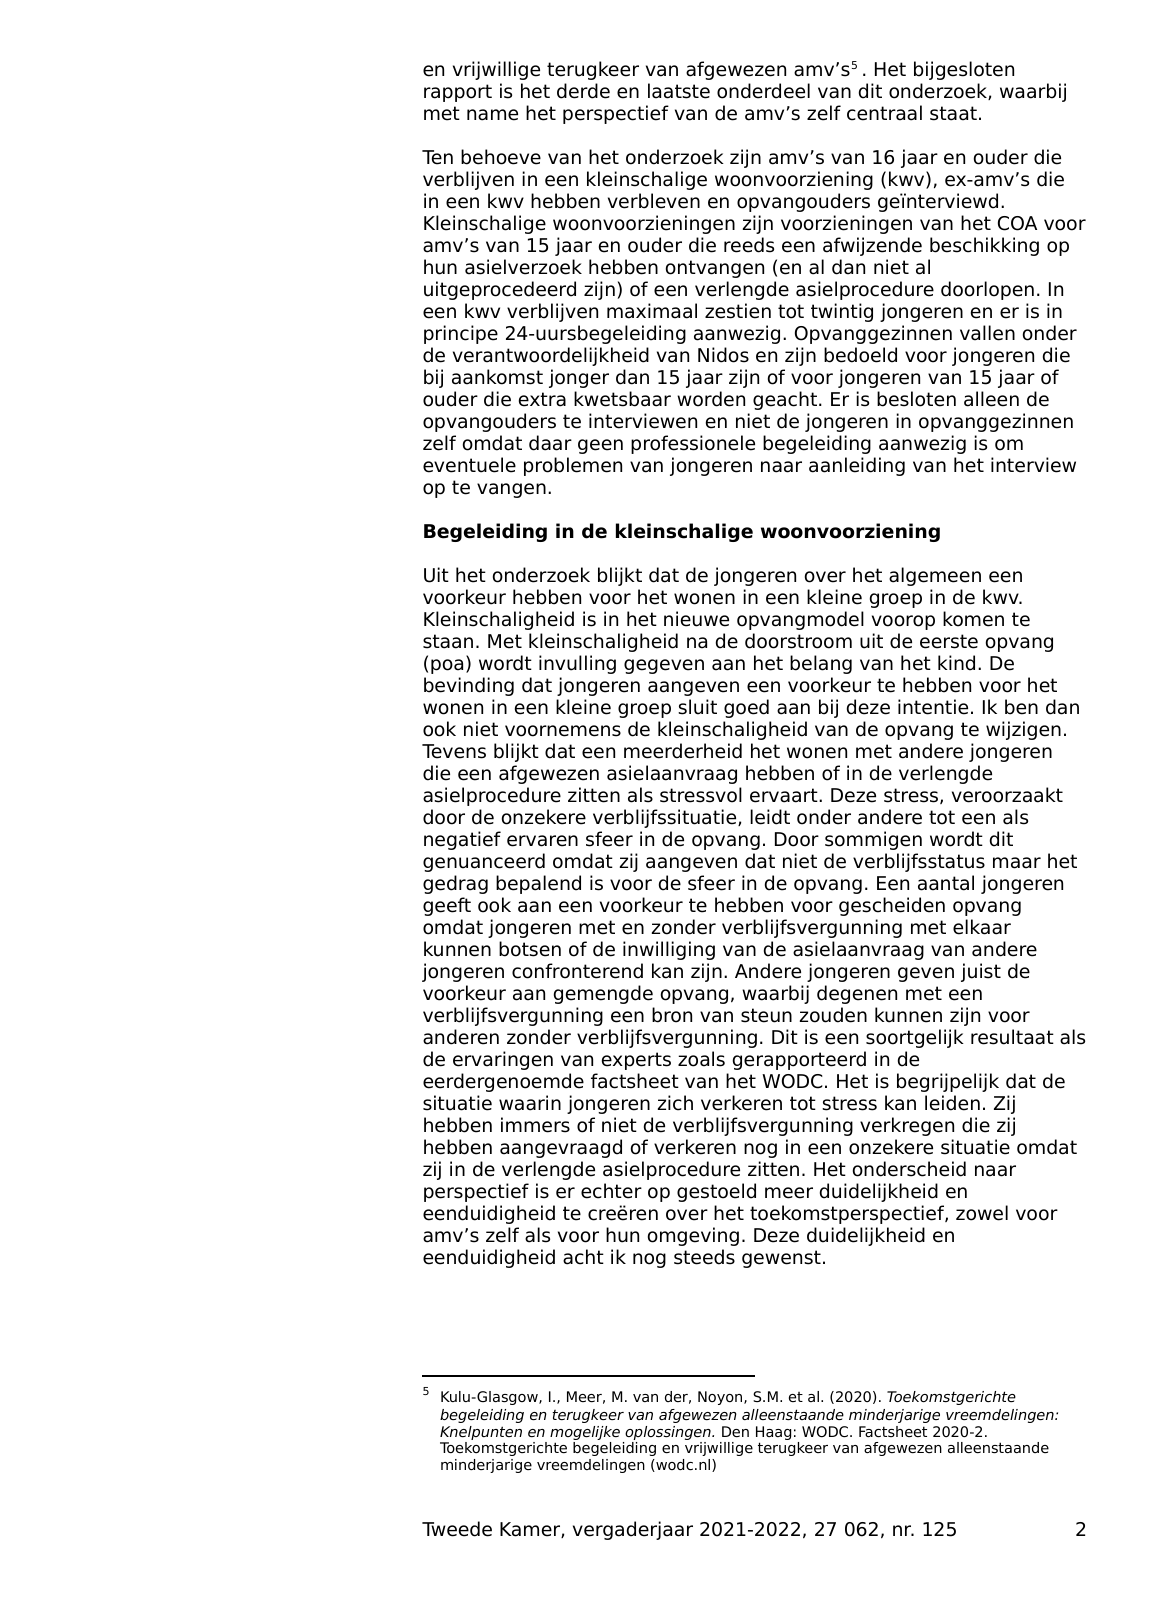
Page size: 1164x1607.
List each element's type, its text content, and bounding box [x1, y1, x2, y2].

text Ten behoeve van het onderzoek zijn amv’s van 16 jaar en ouder die verblijven in een kleinschalige woonvoorziening (kwv), ex-amv’s die in een kwv hebben verbleven en opvangouders geïnterviewd. Kleinschalige woonvoorzieningen zijn voorzieningen van het COA voor amv’s van 15 jaar en ouder die reeds een afwijzende beschikking op hun asielverzoek hebben ontvangen (en al dan niet al uitgeprocedeerd zijn) of een verlengde asielprocedure doorlopen. In een kwv verblijven maximaal zestien tot twintig jongeren en er is in principe 24-uursbegeleiding aanwezig. Opvanggezinnen vallen onder de verantwoordelijkheid van Nidos en zijn bedoeld voor jongeren die bij aankomst jonger dan 15 jaar zijn of voor jongeren van 15 jaar of ouder die extra kwetsbaar worden geacht. Er is besloten alleen de opvangouders te interviewen en niet de jongeren in opvanggezinnen zelf omdat daar geen professionele begeleiding aanwezig is om eventuele problemen van jongeren naar aanleiding van het interview op te vangen. [422, 147, 1087, 499]
text Uit het onderzoek blijkt dat de jongeren over het algemeen een voorkeur hebben voor het wonen in een kleine groep in de kwv. Kleinschaligheid is in het nieuwe opvangmodel voorop komen te staan. Met kleinschaligheid na de doorstroom uit de eerste opvang (poa) wordt invulling gegeven aan het belang van het kind. De bevinding dat jongeren aangeven een voorkeur te hebben voor het wonen in een kleine groep sluit goed aan bij deze intentie. Ik ben dan ook niet voornemens de kleinschaligheid van de opvang te wijzigen. Tevens blijkt dat een meerderheid het wonen met andere jongeren die een afgewezen asielaanvraag hebben of in de verlengde asielprocedure zitten als stressvol ervaart. Deze stress, veroorzaakt door de onzekere verblijfssituatie, leidt onder andere tot een als negatief ervaren sfeer in de opvang. Door sommigen wordt dit genuanceerd omdat zij aangeven dat niet de verblijfsstatus maar het gedrag bepalend is voor de sfeer in de opvang. Een aantal jongeren geeft ook aan een voorkeur te hebben voor gescheiden opvang omdat jongeren met en zonder verblijfsvergunning met elkaar kunnen botsen of de inwilliging van de asielaanvraag van andere jongeren confronterend kan zijn. Andere jongeren geven juist de voorkeur aan gemengde opvang, waarbij degenen met een verblijfsvergunning een bron van steun zouden kunnen zijn voor anderen zonder verblijfsvergunning. Dit is een soortgelijk resultaat als de ervaringen van experts zoals gerapporteerd in de eerdergenoemde factsheet van het WODC. Het is begrijpelijk dat de situatie waarin jongeren zich verkeren tot stress kan leiden. Zij hebben immers of niet de verblijfsvergunning verkregen die zij hebben aangevraagd of verkeren nog in een onzekere situatie omdat zij in de verlengde asielprocedure zitten. Het onderscheid naar perspectief is er echter op gestoeld meer duidelijkheid en eenduidigheid te creëren over het toekomstperspectief, zowel voor amv’s zelf als voor hun omgeving. Deze duidelijkheid en eenduidigheid acht ik nog steeds gewenst. [422, 565, 1087, 1268]
subtitle Begeleiding in de kleinschalige woonvoorziening [422, 521, 1087, 543]
text en vrijwillige terugkeer van afgewezen amv’s. Het bijgesloten rapport is het derde en laatste onderdeel van dit onderzoek, waarbij met name het perspectief van de amv’s zelf centraal staat. [422, 59, 1087, 125]
text Kulu-Glasgow, I., Meer, M. van der, Noyon, S.M. et al. (2020). Toekomstgerichte begeleiding en terugkeer van afgewezen alleenstaande minderjarige vreemdelingen: Knelpunten en mogelijke oplossingen. Den Haag: WODC. Factsheet 2020-2. Toekomstgerichte begeleiding en vrijwillige terugkeer van afgewezen alleenstaande minderjarige vreemdelingen (wodc.nl) [422, 1385, 1087, 1474]
